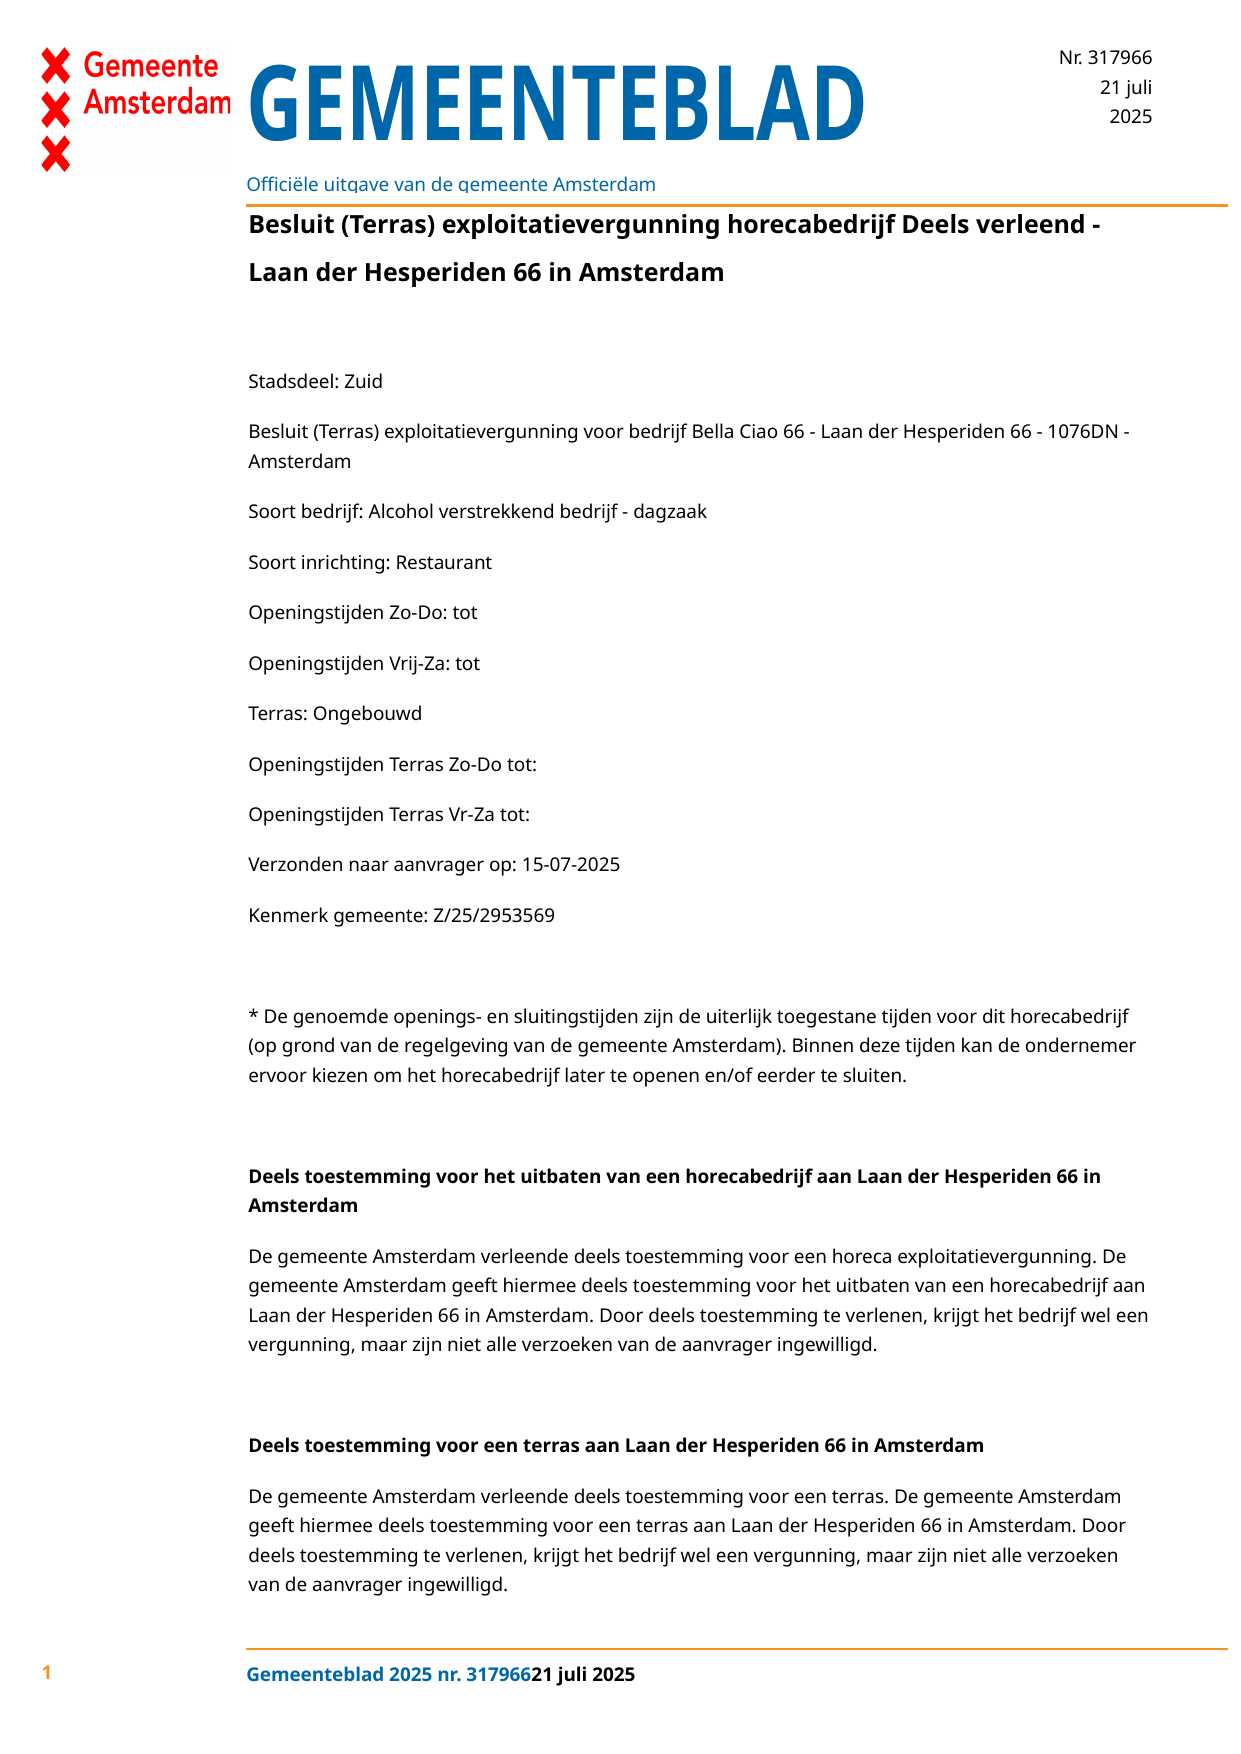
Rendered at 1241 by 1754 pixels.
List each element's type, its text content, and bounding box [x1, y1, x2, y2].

text Kenmerk gemeente: Z/25/2953569 [248, 902, 1152, 928]
text De gemeente Amsterdam verleende deels toestemming voor een horeca exploitatievergunning. De gemeente Amsterdam geeft hiermee deels toestemming voor het uitbaten van een horecabedrijf aan Laan der Hesperiden 66 in Amsterdam. Door deels toestemming te verlenen, krijgt het bedrijf wel een vergunning, maar zijn niet alle verzoeken van de aanvrager ingewilligd. [248, 1243, 1152, 1357]
text Openingstijden Terras Vr-Za tot: [248, 801, 1152, 827]
text De gemeente Amsterdam verleende deels toestemming voor een terras. De gemeente Amsterdam geeft hiermee deels toestemming voor een terras aan Laan der Hesperiden 66 in Amsterdam. Door deels toestemming te verlenen, krijgt het bedrijf wel een vergunning, maar zijn niet alle verzoeken van de aanvrager ingewilligd. [248, 1483, 1152, 1597]
text Deels toestemming voor het uitbaten van een horecabedrijf aan Laan der Hesperiden 66 in Amsterdam [248, 1163, 1152, 1218]
text Stadsdeel: Zuid [248, 368, 1152, 394]
text Soort bedrijf: Alcohol verstrekkend bedrijf - dagzaak [248, 499, 1152, 524]
text Openingstijden Zo-Do: tot [248, 599, 1152, 625]
text Besluit (Terras) exploitatievergunning voor bedrijf Bella Ciao 66 - Laan der Hesperiden 66 - 1076DN - Amsterdam [248, 419, 1152, 474]
text Openingstijden Vrij-Za: tot [248, 650, 1152, 676]
picture [41, 47, 231, 172]
text Soort inrichting: Restaurant [248, 549, 1152, 575]
text Verzonden naar aanvrager op: 15-07-2025 [248, 852, 1152, 877]
text * De genoemde openings- en sluitingstijden zijn de uiterlijk toegestane tijden voor dit horecabedrijf (op grond van de regelgeving van de gemeente Amsterdam). Binnen deze tijden kan de ondernemer ervoor kiezen om het horecabedrijf later te openen en/of eerder te sluiten. [248, 1003, 1152, 1088]
text Terras: Ongebouwd [248, 700, 1152, 726]
text Deels toestemming voor een terras aan Laan der Hesperiden 66 in Amsterdam [248, 1432, 1152, 1458]
text Besluit (Terras) exploitatievergunning horecabedrijf Deels verleend - Laan der Hesperiden 66 in Amsterdam [248, 207, 1152, 288]
text Openingstijden Terras Zo-Do tot: [248, 751, 1152, 777]
